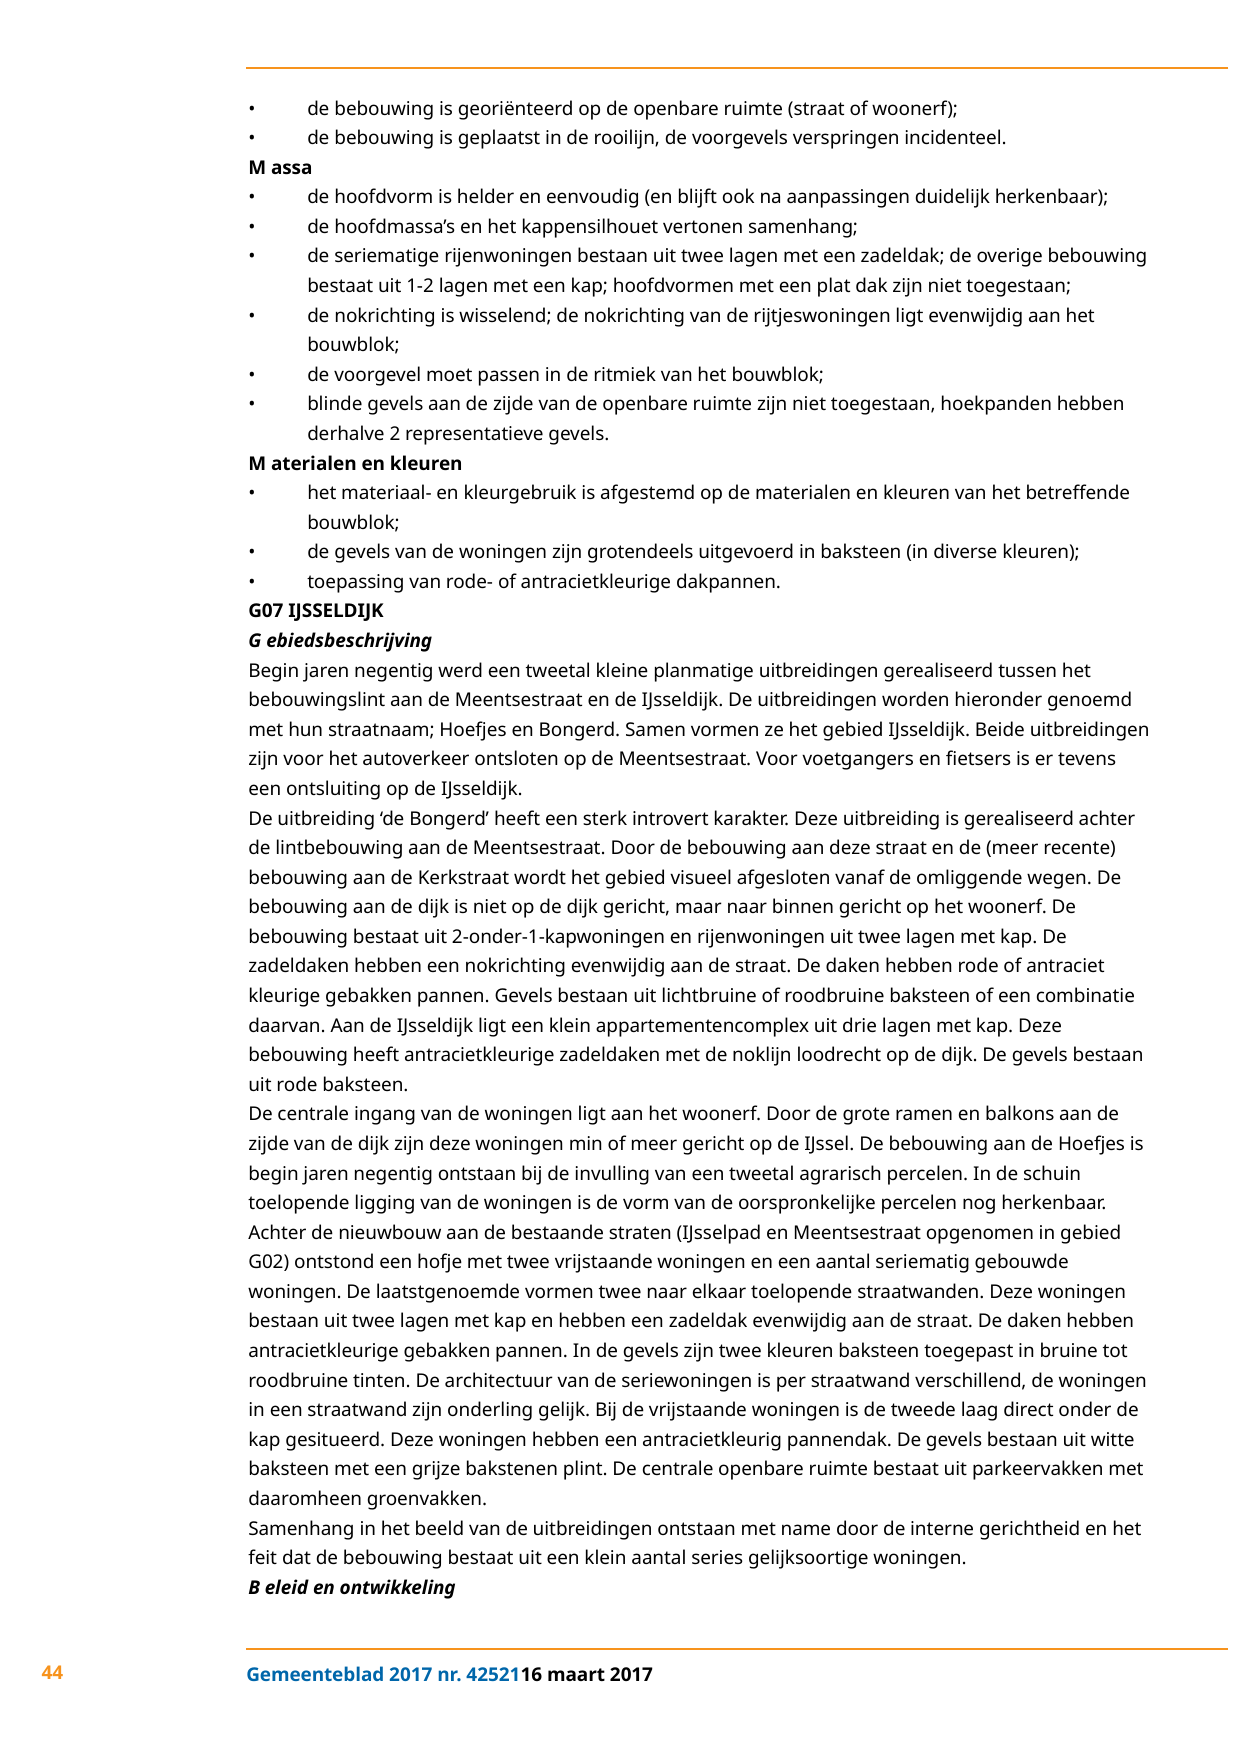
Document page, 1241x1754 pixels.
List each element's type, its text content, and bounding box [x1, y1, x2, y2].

list toepassing van rode- of antracietkleurige dakpannen. [248, 568, 1152, 594]
text M aterialen en kleuren [248, 450, 1152, 476]
list blinde gevels aan de zijde van de openbare ruimte zijn niet toegestaan, hoekpanden hebben derhalve 2 representatieve gevels. [248, 391, 1152, 446]
text B eleid en ontwikkeling [248, 1574, 1152, 1600]
picture [41, 47, 231, 172]
text Begin jaren negentig werd een tweetal kleine planmatige uitbreidingen gerealiseerd tussen het bebouwingslint aan de Meentsestraat en de IJsseldijk. De uitbreidingen worden hieronder genoemd met hun straatnaam; Hoefjes en Bongerd. Samen vormen ze het gebied IJsseldijk. Beide uitbreidingen zijn voor het autoverkeer ontsloten op de Meentsestraat. Voor voetgangers en fietsers is er tevens een ontsluiting op de IJsseldijk. [248, 657, 1152, 801]
list de seriematige rijenwoningen bestaan uit twee lagen met een zadeldak; de overige bebouwing bestaat uit 1-2 lagen met een kap; hoofdvormen met een plat dak zijn niet toegestaan; [248, 243, 1152, 298]
text Samenhang in het beeld van de uitbreidingen ontstaan met name door de interne gerichtheid en het feit dat de bebouwing bestaat uit een klein aantal series gelijksoortige woningen. [248, 1515, 1152, 1570]
list het materiaal- en kleurgebruik is afgestemd op de materialen en kleuren van het betreffende bouwblok; [248, 479, 1152, 535]
list de nokrichting is wisselend; de nokrichting van de rijtjeswoningen ligt evenwijdig aan het bouwblok; [248, 302, 1152, 357]
list de gevels van de woningen zijn grotendeels uitgevoerd in baksteen (in diverse kleuren); [248, 538, 1152, 564]
list de bebouwing is geplaatst in de rooilijn, de voorgevels verspringen incidenteel. [248, 124, 1152, 150]
text G07 IJSSELDIJK [248, 598, 1152, 623]
text De uitbreiding ‘de Bongerd’ heeft een sterk introvert karakter. Deze uitbreiding is gerealiseerd achter de lintbebouwing aan de Meentsestraat. Door de bebouwing aan deze straat en de (meer recente) bebouwing aan de Kerkstraat wordt het gebied visueel afgesloten vanaf de omliggende wegen. De bebouwing aan de dijk is niet op de dijk gericht, maar naar binnen gericht op het woonerf. De bebouwing bestaat uit 2-onder-1-kapwoningen en rijenwoningen uit twee lagen met kap. De zadeldaken hebben een nokrichting evenwijdig aan de straat. De daken hebben rode of antraciet kleurige gebakken pannen. Gevels bestaan uit lichtbruine of roodbruine baksteen of een combinatie daarvan. Aan de IJsseldijk ligt een klein appartementencomplex uit drie lagen met kap. Deze bebouwing heeft antracietkleurige zadeldaken met de noklijn loodrecht op de dijk. De gevels bestaan uit rode baksteen. [248, 805, 1152, 1097]
list de bebouwing is georiënteerd op de openbare ruimte (straat of woonerf); [248, 95, 1152, 121]
text G ebiedsbeschrijving [248, 627, 1152, 653]
text De centrale ingang van de woningen ligt aan het woonerf. Door de grote ramen en balkons aan de zijde van de dijk zijn deze woningen min of meer gericht op de IJssel. De bebouwing aan de Hoefjes is begin jaren negentig ontstaan bij de invulling van een tweetal agrarisch percelen. In de schuin toelopende ligging van de woningen is de vorm van de oorspronkelijke percelen nog herkenbaar. Achter de nieuwbouw aan de bestaande straten (IJsselpad en Meentsestraat opgenomen in gebied G02) ontstond een hofje met twee vrijstaande woningen en een aantal seriematig gebouwde woningen. De laatstgenoemde vormen twee naar elkaar toelopende straatwanden. Deze woningen bestaan uit twee lagen met kap en hebben een zadeldak evenwijdig aan de straat. De daken hebben antracietkleurige gebakken pannen. In de gevels zijn twee kleuren baksteen toegepast in bruine tot roodbruine tinten. De architectuur van de seriewoningen is per straatwand verschillend, de woningen in een straatwand zijn onderling gelijk. Bij de vrijstaande woningen is de tweede laag direct onder de kap gesitueerd. Deze woningen hebben een antracietkleurig pannendak. De gevels bestaan uit witte baksteen met een grijze bakstenen plint. De centrale openbare ruimte bestaat uit parkeervakken met daaromheen groenvakken. [248, 1101, 1152, 1511]
list de hoofdmassa’s en het kappensilhouet vertonen samenhang; [248, 213, 1152, 239]
text M assa [248, 154, 1152, 180]
list de voorgevel moet passen in de ritmiek van het bouwblok; [248, 361, 1152, 387]
list de hoofdvorm is helder en eenvoudig (en blijft ook na aanpassingen duidelijk herkenbaar); [248, 183, 1152, 209]
